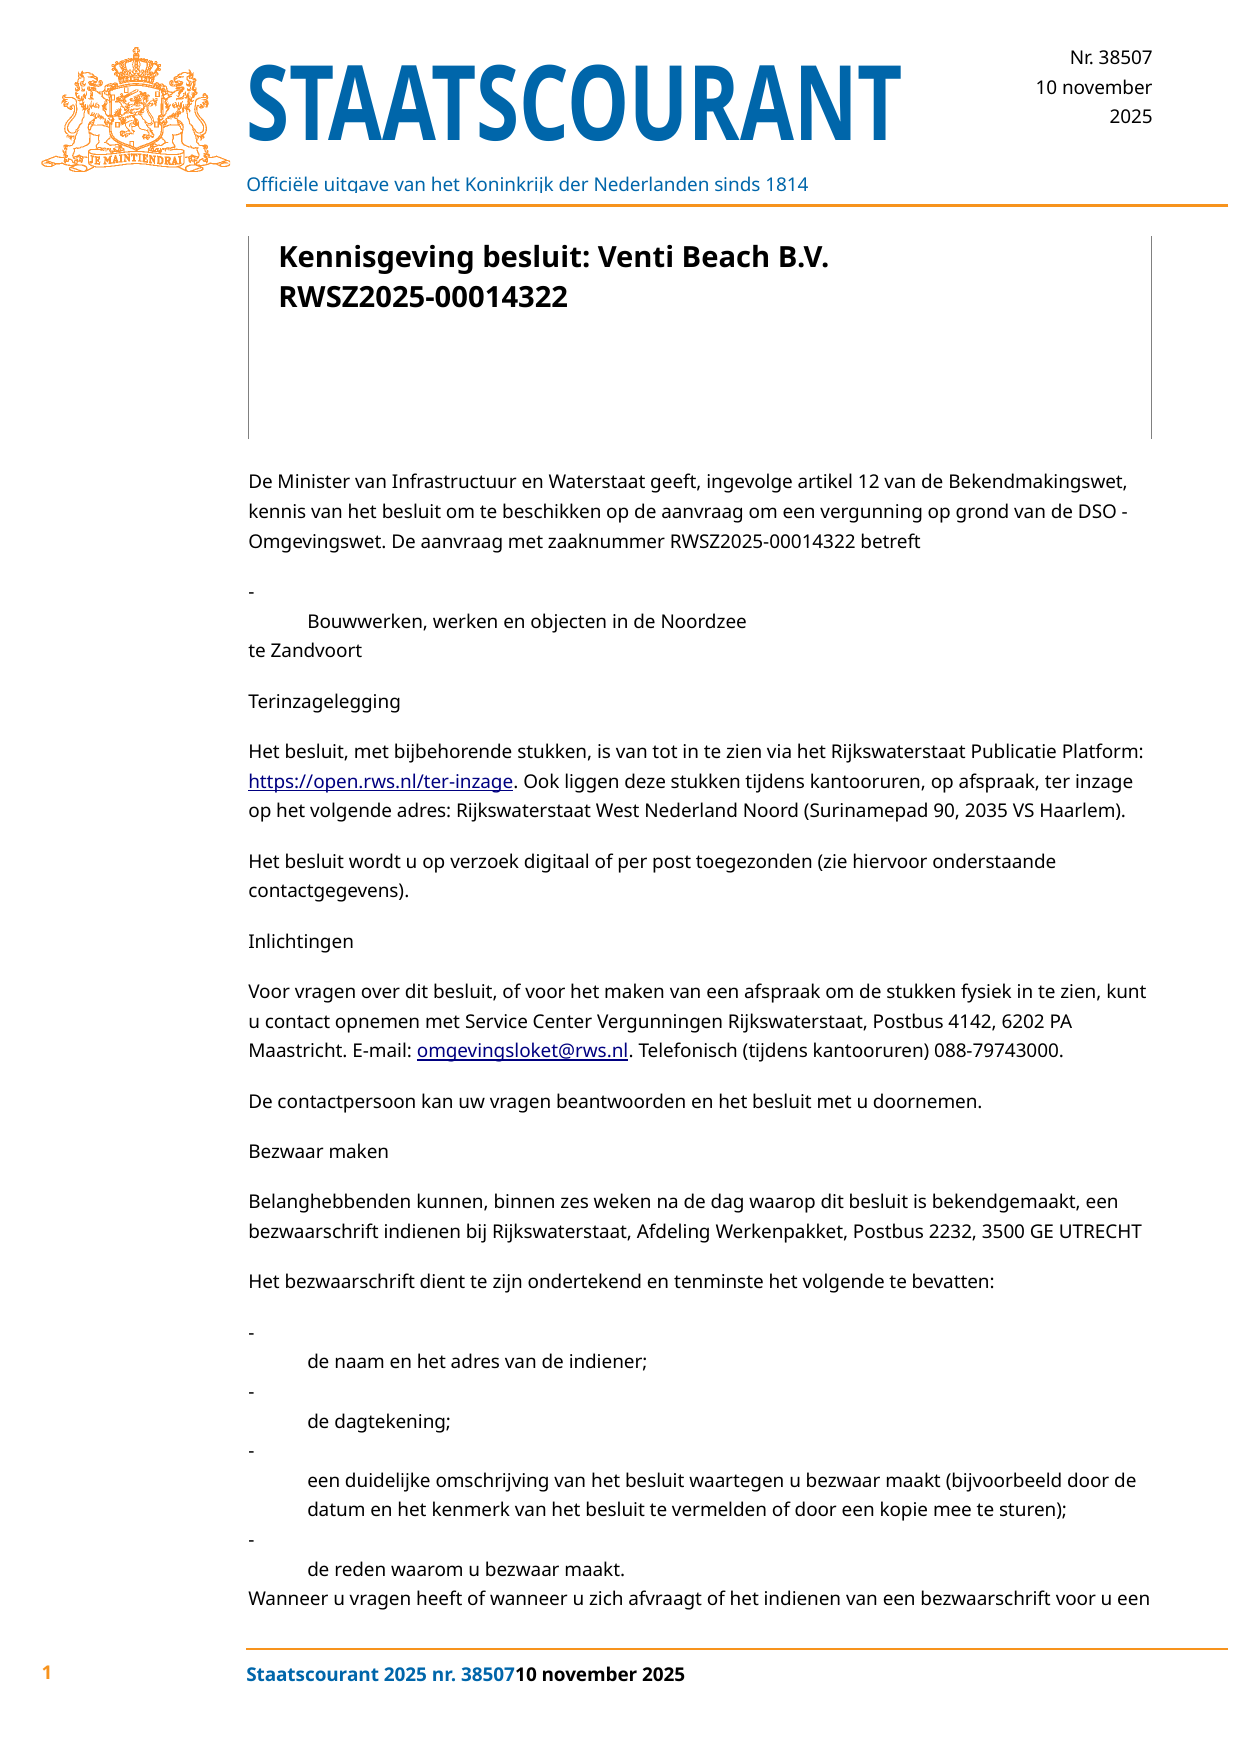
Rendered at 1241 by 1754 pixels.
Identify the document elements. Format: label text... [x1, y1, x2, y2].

text Het besluit wordt u op verzoek digitaal of per post toegezonden (zie hiervoor onderstaande contactgegevens). [248, 848, 1152, 903]
text Belanghebbenden kunnen, binnen zes weken na de dag waarop dit besluit is bekendgemaakt, een bezwaarschrift indienen bij Rijkswaterstaat, Afdeling Werkenpakket, Postbus 2232, 3500 GE UTRECHT [248, 1189, 1152, 1244]
list de naam en het adres van de indiener; [248, 1349, 1152, 1374]
text te Zandvoort [248, 637, 1152, 663]
picture [41, 47, 231, 172]
text Wanneer u vragen heeft of wanneer u zich afvraagt of het indienen van een bezwaarschrift voor u een [248, 1585, 1152, 1611]
text De Minister van Infrastructuur en Waterstaat geeft, ingevolge artikel 12 van de Bekendmakingswet, kennis van het besluit om te beschikken op de aanvraag om een vergunning op grond van de DSO - Omgevingswet. De aanvraag met zaaknummer RWSZ2025-00014322 betreft [248, 469, 1152, 553]
table_header [850, 414, 1151, 439]
text Inlichtingen [248, 928, 1152, 953]
picture [912, 236, 1090, 414]
list een duidelijke omschrijving van het besluit waartegen u bezwaar maakt (bijvoorbeeld door de datum en het kenmerk van het besluit te vermelden of door een kopie mee te sturen); [248, 1467, 1152, 1522]
table_header [1090, 236, 1151, 413]
list de reden waarom u bezwaar maakt. [248, 1556, 1152, 1581]
list Bouwwerken, werken en objecten in de Noordzee [248, 608, 1152, 633]
text Bezwaar maken [248, 1138, 1152, 1164]
text Terinzagelegging [248, 688, 1152, 713]
table_header [850, 236, 912, 413]
table_header Kennisgeving besluit: Venti Beach B.V. RWSZ2025-00014322 [249, 236, 850, 439]
list de dagtekening; [248, 1408, 1152, 1433]
text Voor vragen over dit besluit, of voor het maken van een afspraak om de stukken fysiek in te zien, kunt u contact opnemen met Service Center Vergunningen Rijkswaterstaat, Postbus 4142, 6202 PA Maastricht. E-mail: omgevingsloket@rws.nl. Telefonisch (tijdens kantooruren) 088-79743000. [248, 978, 1152, 1063]
text Het bezwaarschrift dient te zijn ondertekend en tenminste het volgende te bevatten: [248, 1269, 1152, 1294]
text De contactpersoon kan uw vragen beantwoorden en het besluit met u doornemen. [248, 1088, 1152, 1113]
text Het besluit, met bijbehorende stukken, is van tot in te zien via het Rijkswaterstaat Publicatie Platform: https://open.rws.nl/ter-inzage. Ook liggen deze stukken tijdens kantooruren, op afspraak, ter inzage op het volgende adres: Rijkswaterstaat West Nederland Noord (Surinamepad 90, 2035 VS Haarlem). [248, 738, 1152, 823]
